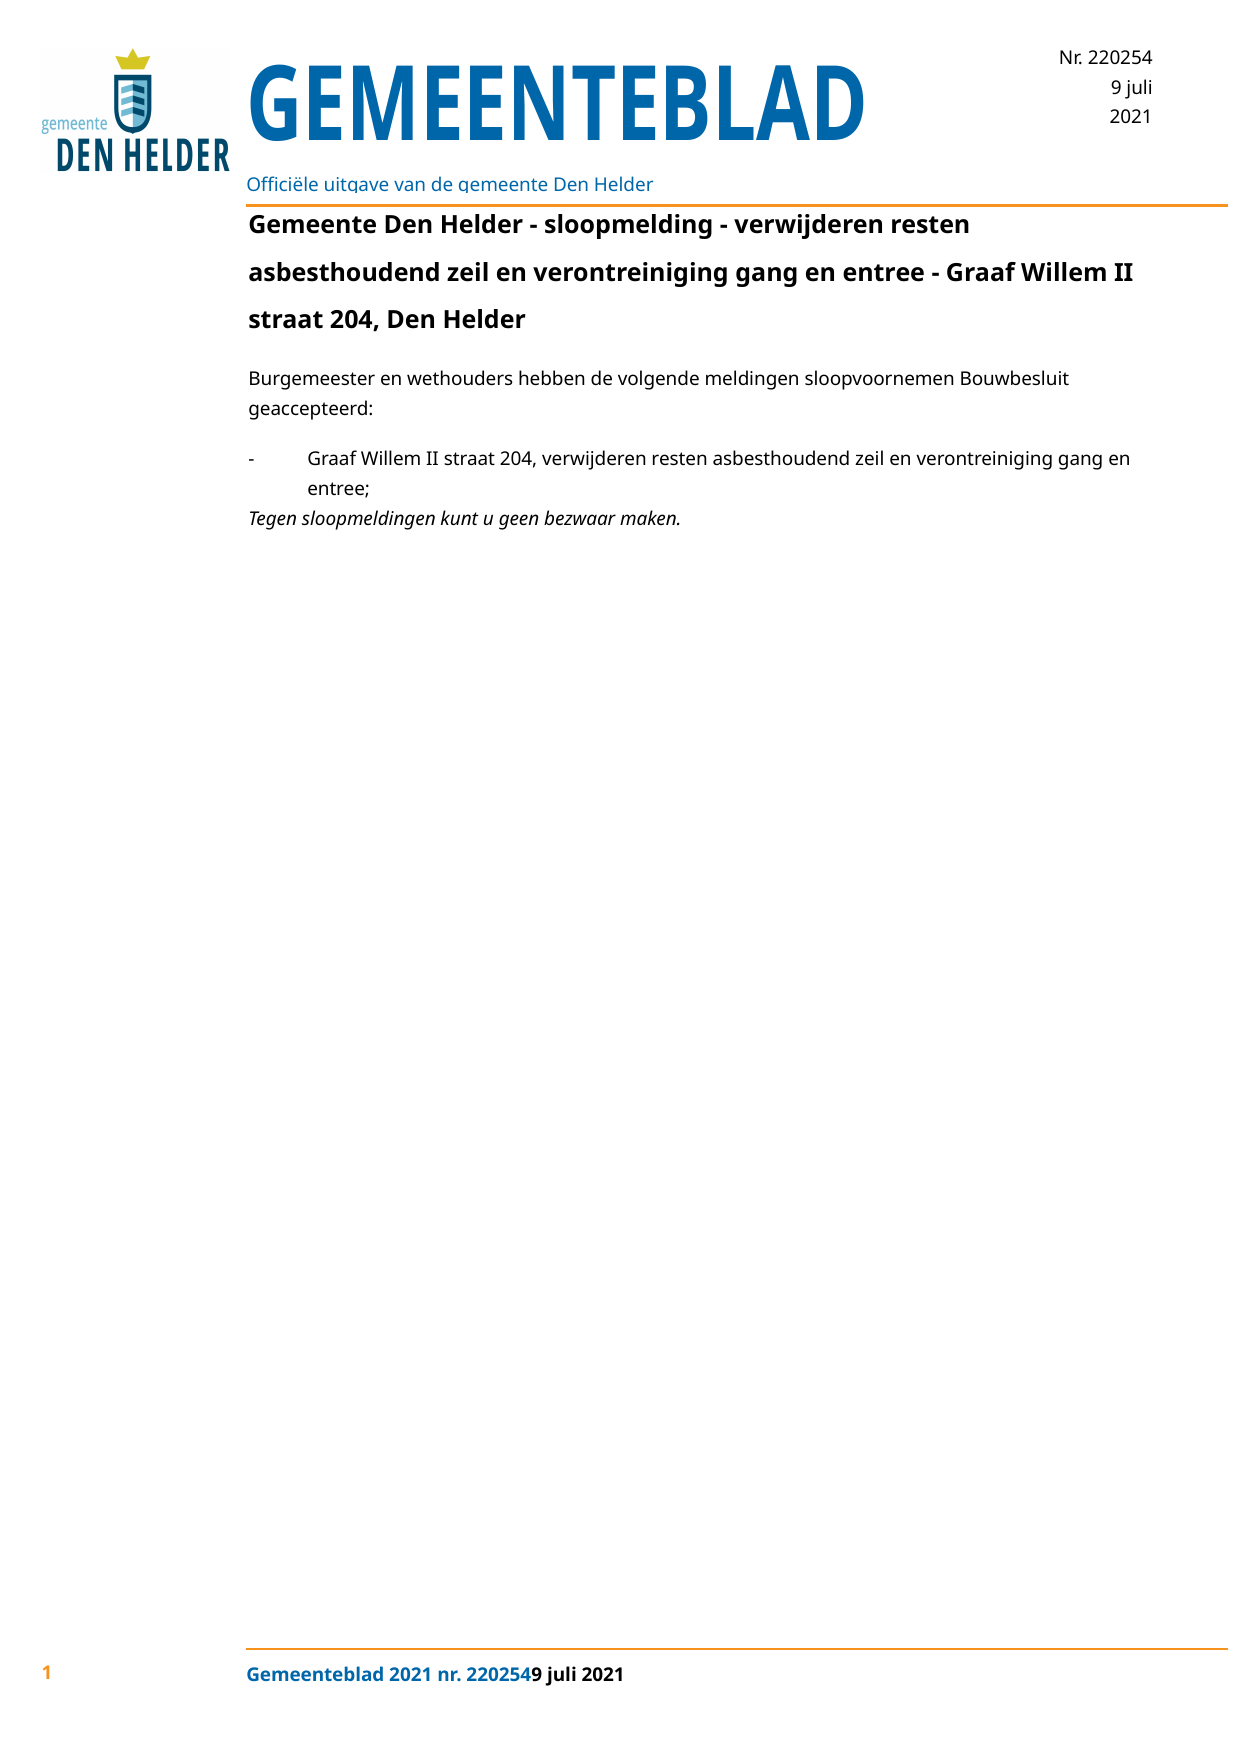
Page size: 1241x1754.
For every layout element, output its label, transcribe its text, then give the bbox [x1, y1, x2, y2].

text Tegen sloopmeldingen kunt u geen bezwaar maken. [248, 505, 1152, 530]
picture [63, 144, 68, 165]
list Graaf Willem II straat 204, verwijderen resten asbesthoudend zeil en verontreiniging gang en entree; [248, 446, 1152, 501]
picture [220, 160, 224, 172]
picture [41, 47, 231, 172]
text Gemeente Den Helder - sloopmelding - verwijderen resten asbesthoudend zeil en verontreiniging gang en entree - Graaf Willem II straat 204, Den Helder [248, 207, 1152, 336]
text Burgemeester en wethouders hebben de volgende meldingen sloopvoornemen Bouwbesluit geaccepteerd: [248, 366, 1152, 421]
picture [130, 157, 135, 172]
picture [100, 154, 106, 172]
picture [182, 144, 187, 165]
